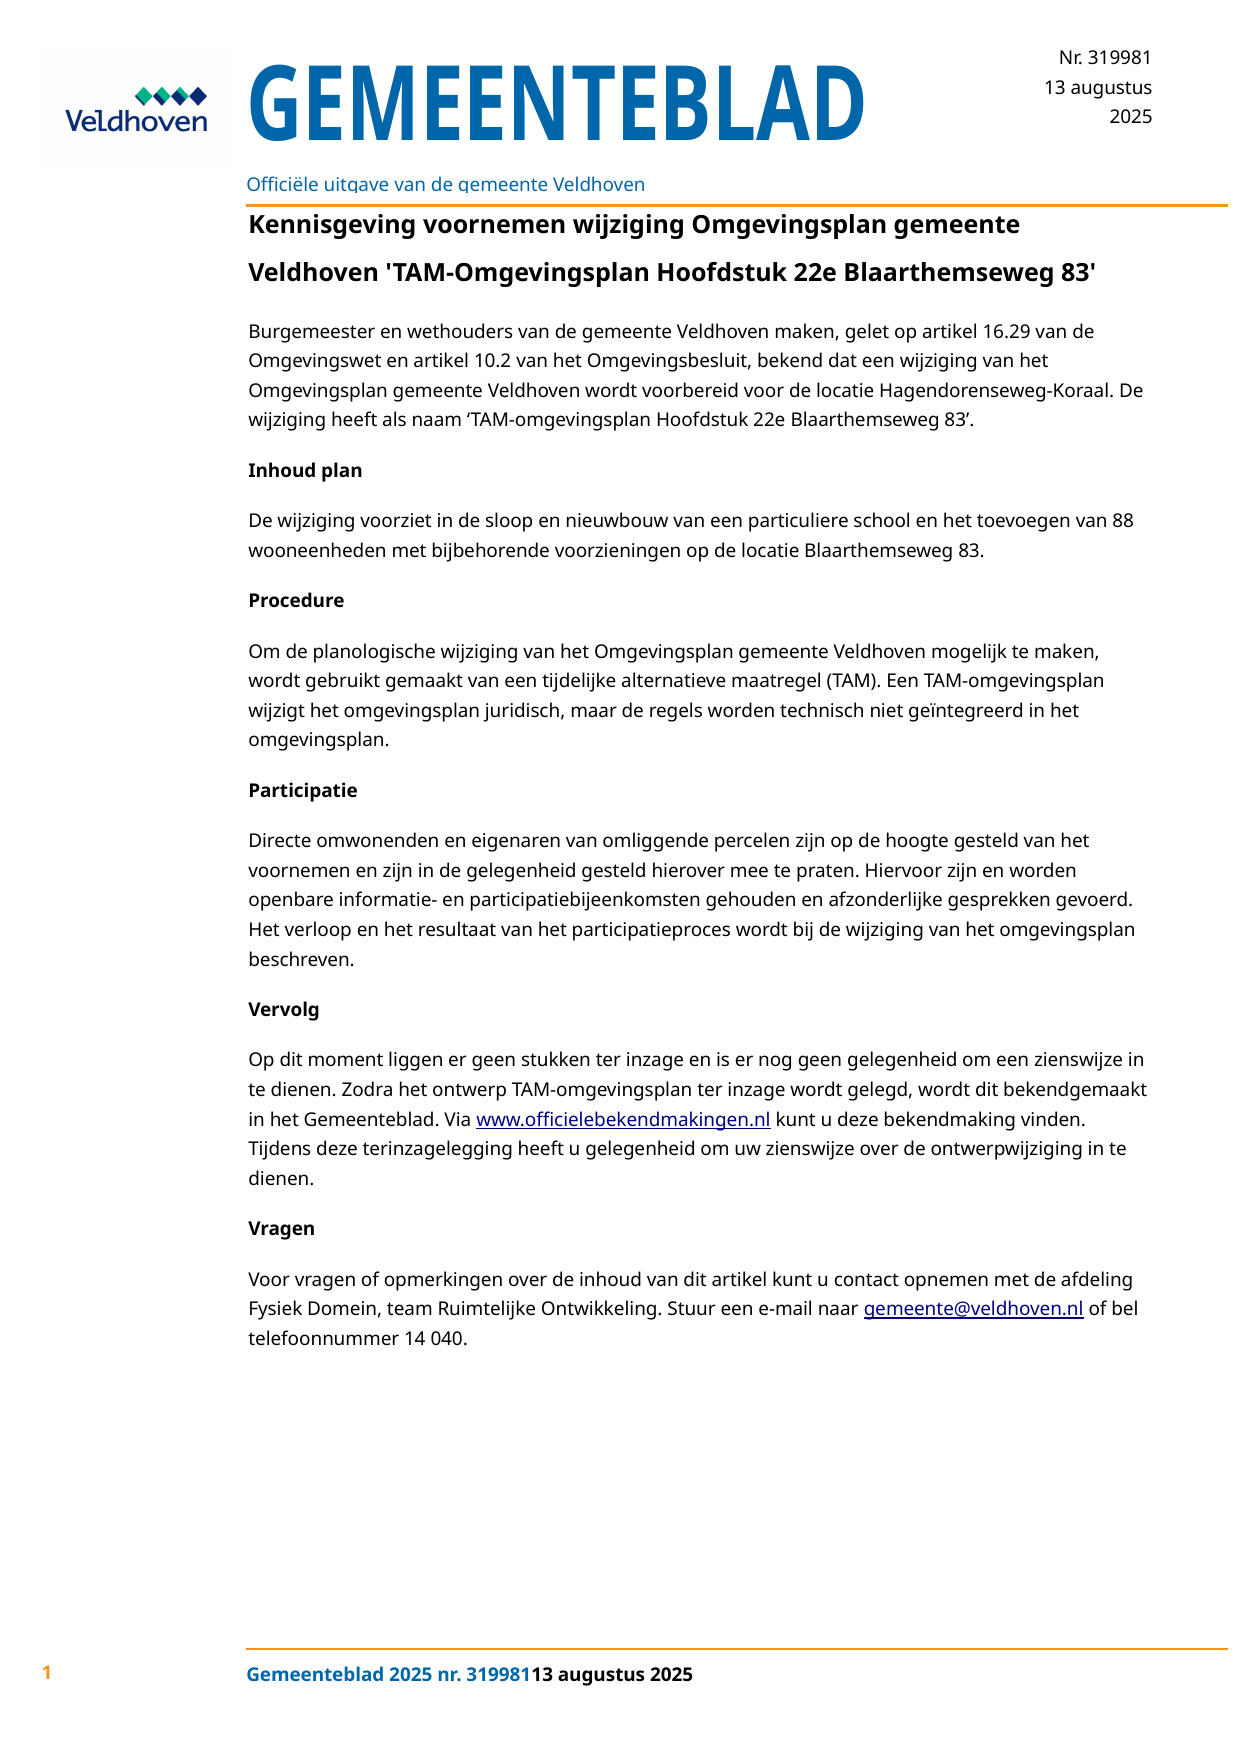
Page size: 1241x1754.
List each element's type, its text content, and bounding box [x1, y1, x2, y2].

text Burgemeester en wethouders van de gemeente Veldhoven maken, gelet op artikel 16.29 van de Omgevingswet en artikel 10.2 van het Omgevingsbesluit, bekend dat een wijziging van het Omgevingsplan gemeente Veldhoven wordt voorbereid voor de locatie Hagendorenseweg-Koraal. De wijziging heeft als naam ‘TAM-omgevingsplan Hoofdstuk 22e Blaarthemseweg 83’. [248, 318, 1152, 432]
text Voor vragen of opmerkingen over de inhoud van dit artikel kunt u contact opnemen met de afdeling Fysiek Domein, team Ruimtelijke Ontwikkeling. Stuur een e-mail naar gemeente@veldhoven.nl of bel telefoonnummer 14 040. [248, 1266, 1152, 1351]
text Directe omwonenden en eigenaren van omliggende percelen zijn op de hoogte gesteld van het voornemen en zijn in de gelegenheid gesteld hierover mee te praten. Hiervoor zijn en worden openbare informatie- en participatiebijeenkomsten gehouden en afzonderlijke gesprekken gevoerd. Het verloop en het resultaat van het participatieproces wordt bij de wijziging van het omgevingsplan beschreven. [248, 827, 1152, 972]
text Om de planologische wijziging van het Omgevingsplan gemeente Veldhoven mogelijk te maken, wordt gebruikt gemaakt van een tijdelijke alternatieve maatregel (TAM). Een TAM-omgevingsplan wijzigt het omgevingsplan juridisch, maar de regels worden technisch niet geïntegreerd in het omgevingsplan. [248, 638, 1152, 752]
text Procedure [248, 587, 1152, 613]
text Vragen [248, 1215, 1152, 1241]
text De wijziging voorziet in de sloop en nieuwbouw van een particuliere school en het toevoegen van 88 wooneenheden met bijbehorende voorzieningen op de locatie Blaarthemseweg 83. [248, 507, 1152, 563]
text Inhoud plan [248, 457, 1152, 483]
text Kennisgeving voornemen wijziging Omgevingsplan gemeente Veldhoven 'TAM-Omgevingsplan Hoofdstuk 22e Blaarthemseweg 83' [248, 207, 1152, 288]
text Op dit moment liggen er geen stukken ter inzage en is er nog geen gelegenheid om een zienswijze in te dienen. Zodra het ontwerp TAM-omgevingsplan ter inzage wordt gelegd, wordt dit bekendgemaakt in het Gemeenteblad. Via www.officielebekendmakingen.nl kunt u deze bekendmaking vinden. Tijdens deze terinzagelegging heeft u gelegenheid om uw zienswijze over de ontwerpwijziging in te dienen. [248, 1047, 1152, 1191]
text Participatie [248, 777, 1152, 803]
picture [41, 47, 231, 172]
text Vervolg [248, 996, 1152, 1022]
